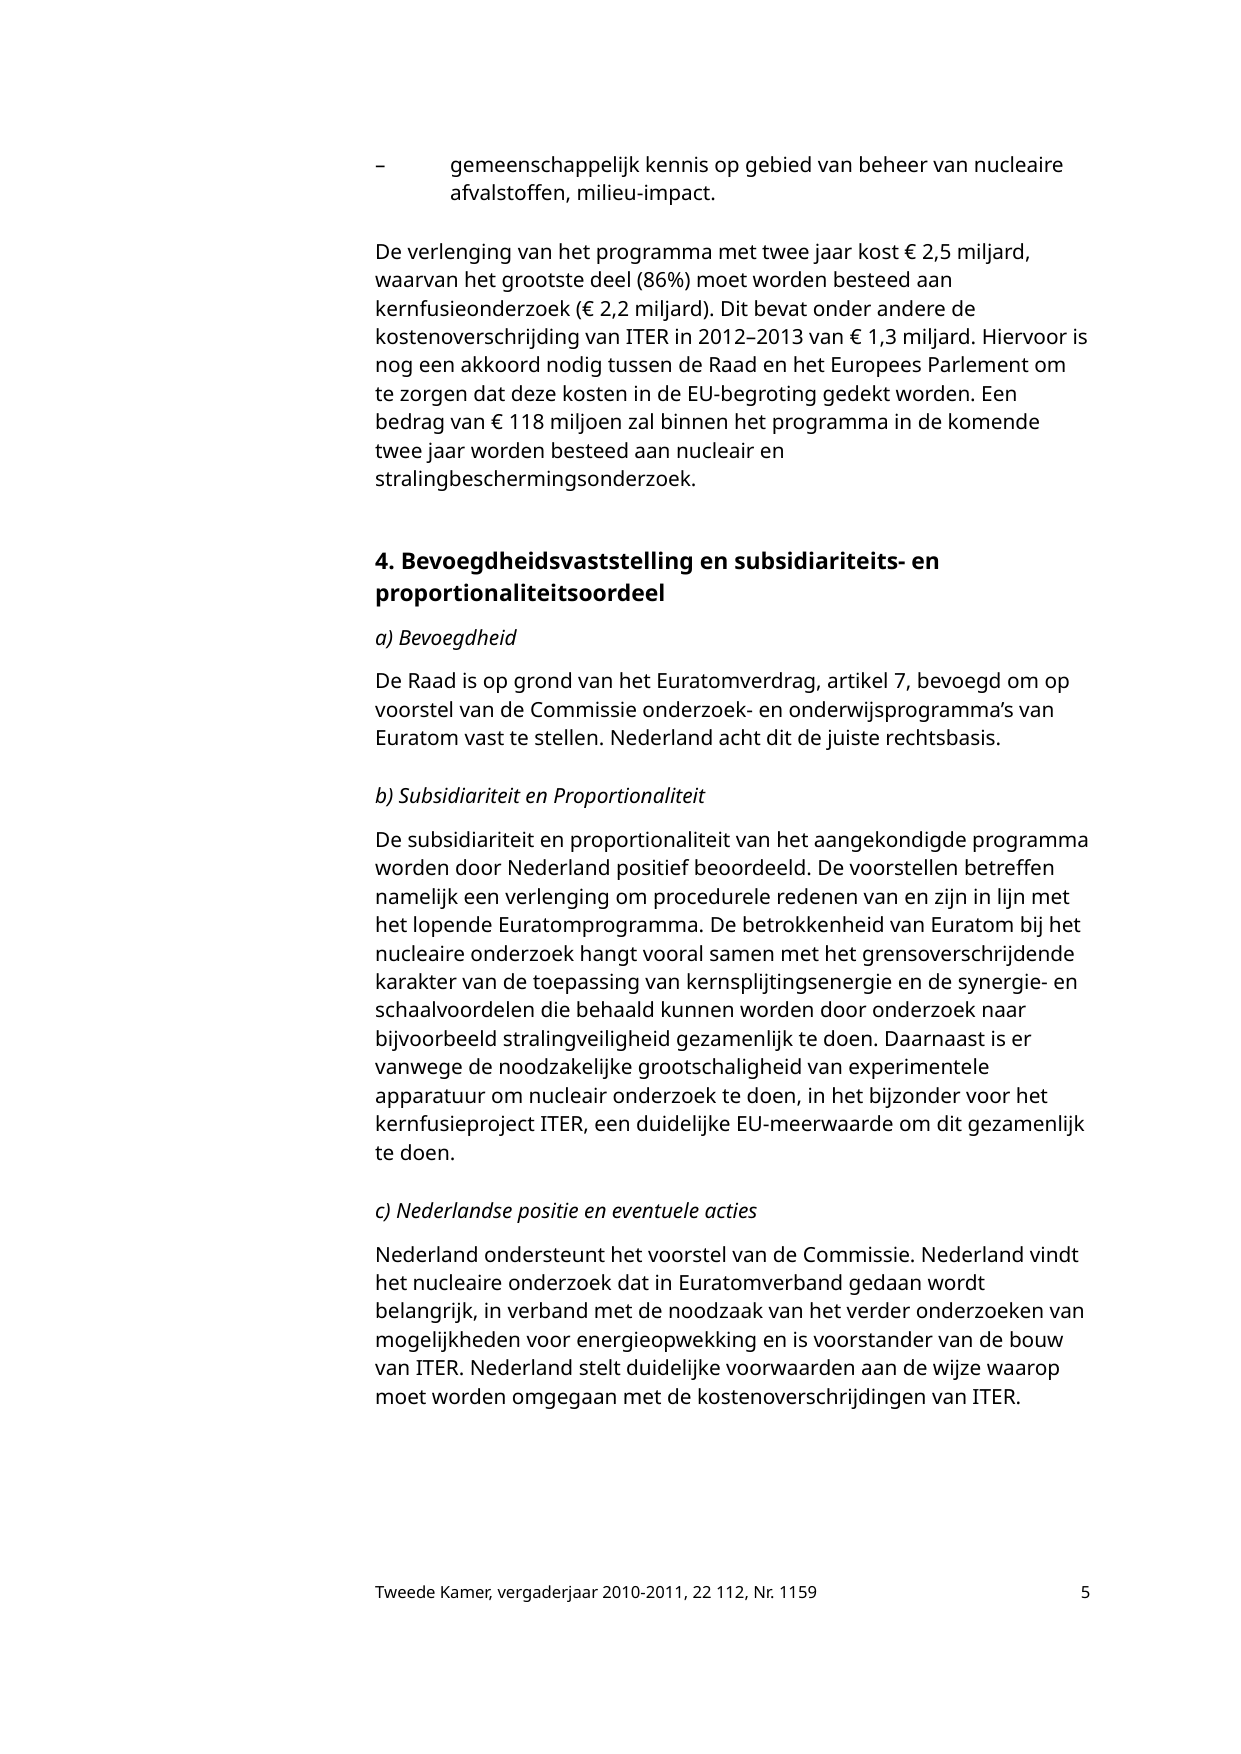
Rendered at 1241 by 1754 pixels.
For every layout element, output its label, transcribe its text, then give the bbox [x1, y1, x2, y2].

subtitle 4. Bevoegdheidsvaststelling en subsidiariteits- en proportionaliteitsoordeel [375, 545, 1090, 608]
text De subsidiariteit en proportionaliteit van het aangekondigde programma worden door Nederland positief beoordeeld. De voorstellen betreffen namelijk een verlenging om procedurele redenen van en zijn in lijn met het lopende Euratomprogramma. De betrokkenheid van Euratom bij het nucleaire onderzoek hangt vooral samen met het grensoverschrijdende karakter van de toepassing van kernsplijtingsenergie en de synergie- en schaalvoordelen die behaald kunnen worden door onderzoek naar bijvoorbeeld stralingveiligheid gezamenlijk te doen. Daarnaast is er vanwege de noodzakelijke grootschaligheid van experimentele apparatuur om nucleair onderzoek te doen, in het bijzonder voor het kernfusieproject ITER, een duidelijke EU-meerwaarde om dit gezamenlijk te doen. [375, 825, 1090, 1166]
list gemeenschappelijk kennis op gebied van beheer van nucleaire afvalstoffen, milieu-impact. [375, 150, 1090, 207]
text c) Nederlandse positie en eventuele acties [375, 1196, 1090, 1225]
text a) Bevoegdheid [375, 623, 1090, 651]
text b) Subsidiariteit en Proportionaliteit [375, 782, 1090, 810]
text De verlenging van het programma met twee jaar kost € 2,5 miljard, waarvan het grootste deel (86%) moet worden besteed aan kernfusieonderzoek (€ 2,2 miljard). Dit bevat onder andere de kostenoverschrijding van ITER in 2012–2013 van € 1,3 miljard. Hiervoor is nog een akkoord nodig tussen de Raad en het Europees Parlement om te zorgen dat deze kosten in de EU-begroting gedekt worden. Een bedrag van € 118 miljoen zal binnen het programma in de komende twee jaar worden besteed aan nucleair en stralingbeschermingsonderzoek. [375, 237, 1090, 493]
text Nederland ondersteunt het voorstel van de Commissie. Nederland vindt het nucleaire onderzoek dat in Euratomverband gedaan wordt belangrijk, in verband met de noodzaak van het verder onderzoeken van mogelijkheden voor energieopwekking en is voorstander van de bouw van ITER. Nederland stelt duidelijke voorwaarden aan de wijze waarop moet worden omgegaan met de kostenoverschrijdingen van ITER. [375, 1240, 1090, 1410]
text De Raad is op grond van het Euratomverdrag, artikel 7, bevoegd om op voorstel van de Commissie onderzoek- en onderwijsprogramma’s van Euratom vast te stellen. Nederland acht dit de juiste rechtsbasis. [375, 666, 1090, 752]
